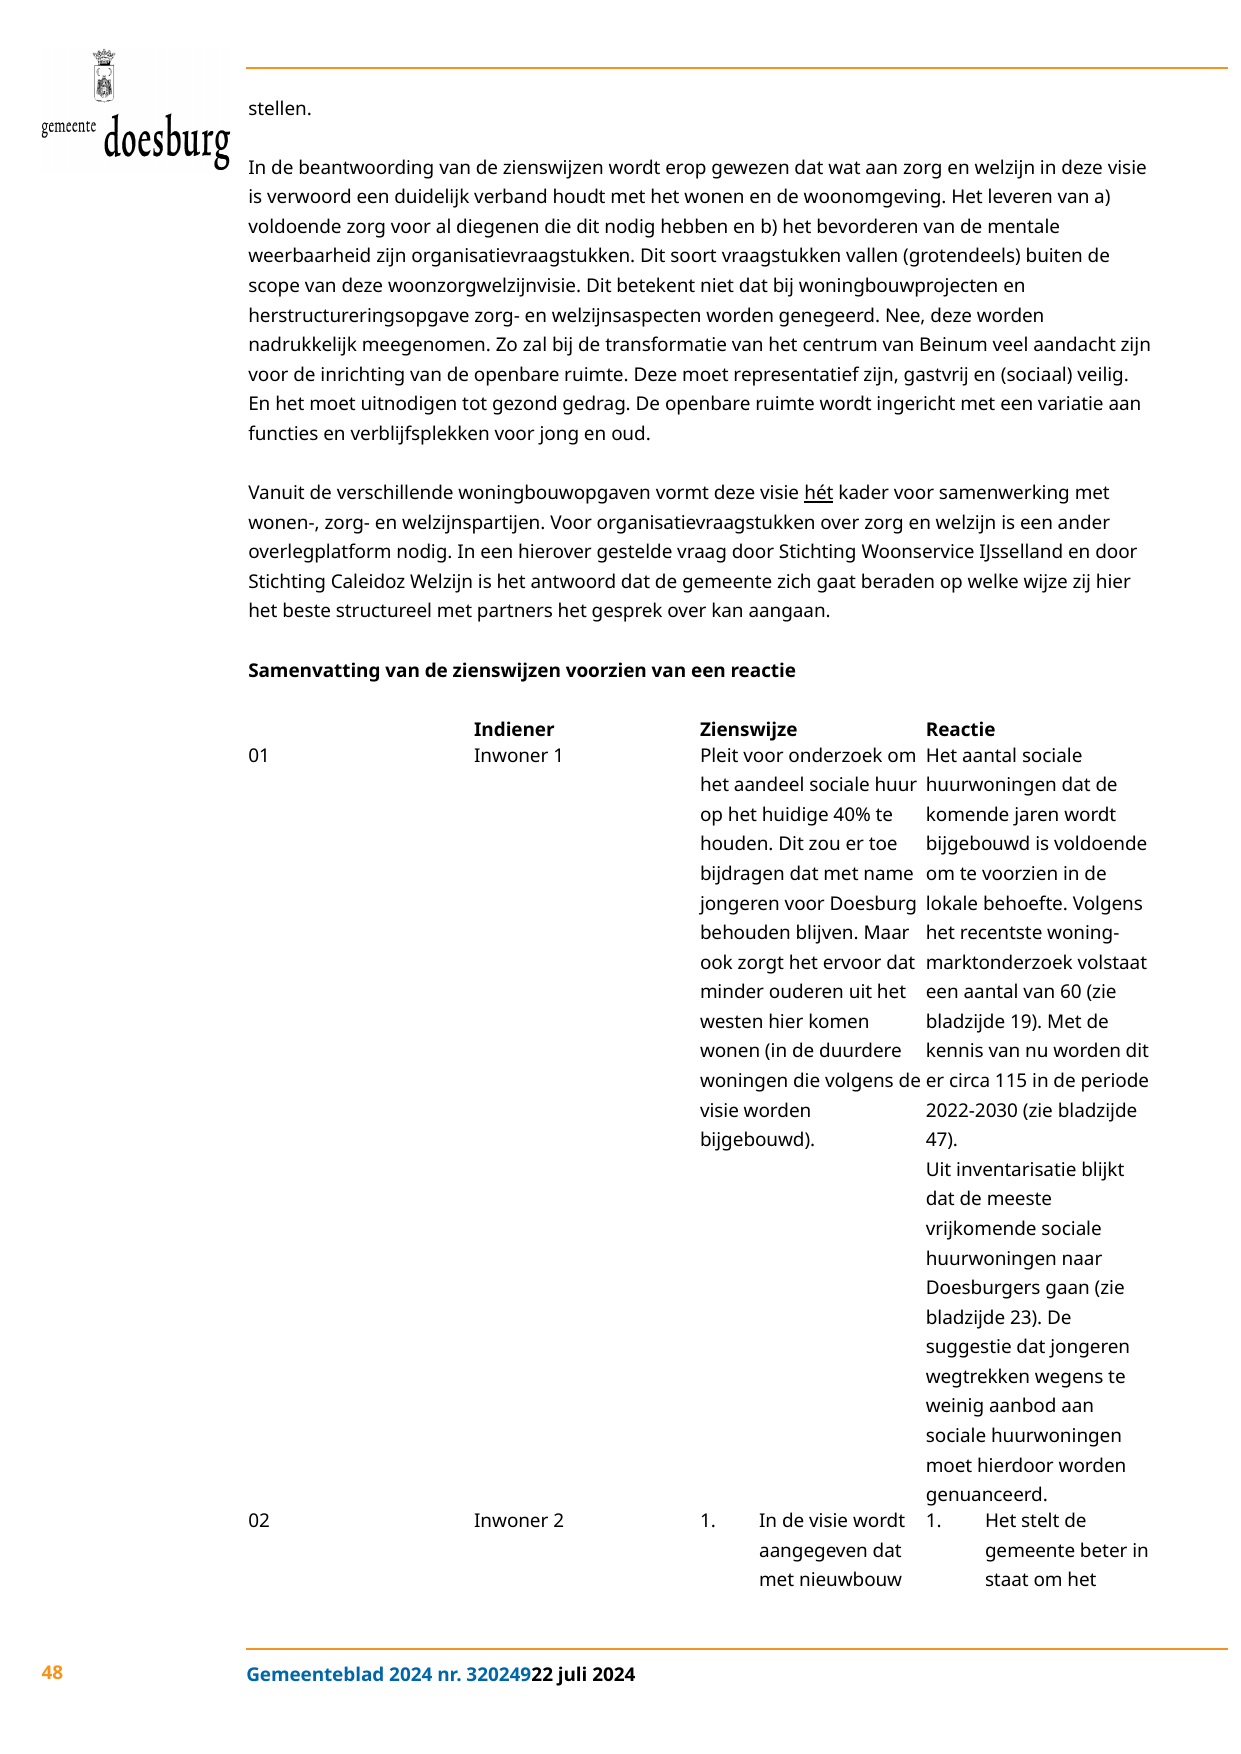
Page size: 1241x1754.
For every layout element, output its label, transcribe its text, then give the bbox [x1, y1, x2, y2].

text In de beantwoording van de zienswijzen wordt erop gewezen dat wat aan zorg en welzijn in deze visie is verwoord een duidelijk verband houdt met het wonen en de woonomgeving. Het leveren van a) voldoende zorg voor al diegenen die dit nodig hebben en b) het bevorderen van de mentale weerbaarheid zijn organisatievraagstukken. Dit soort vraagstukken vallen (grotendeels) buiten de scope van deze woonzorgwelzijnvisie. Dit betekent niet dat bij woningbouwprojecten en herstructureringsopgave zorg- en welzijnsaspecten worden genegeerd. Nee, deze worden nadrukkelijk meegenomen. Zo zal bij de transformatie van het centrum van Beinum veel aandacht zijn voor de inrichting van de openbare ruimte. Deze moet representatief zijn, gastvrij en (sociaal) veilig. En het moet uitnodigen tot gezond gedrag. De openbare ruimte wordt ingericht met een variatie aan functies en verblijfsplekken voor jong en oud. [248, 154, 1152, 446]
table_cell 01 [248, 742, 474, 1507]
table_cell Het stelt de gemeente beter in staat om het [926, 1507, 1152, 1592]
table_header Indiener [474, 716, 700, 742]
text stellen. [248, 95, 1152, 121]
table_cell Pleit voor onderzoek om het aandeel sociale huur op het huidige 40% te houden. Dit zou er toe bijdragen dat met name jongeren voor Doesburg behouden blijven. Maar ook zorgt het ervoor dat minder ouderen uit het westen hier komen wonen (in de duurdere woningen die volgens de visie worden bijgebouwd). [700, 742, 926, 1507]
table_cell Inwoner 1 [474, 742, 700, 1507]
table_header Reactie [926, 716, 1152, 742]
text Samenvatting van de zienswijzen voorzien van een reactie [248, 657, 1152, 683]
text Vanuit de verschillende woningbouwopgaven vormt deze visie hét kader voor samenwerking met wonen-, zorg- en welzijnspartijen. Voor organisatievraagstukken over zorg en welzijn is een ander overlegplatform nodig. In een hierover gestelde vraag door Stichting Woonservice IJsselland en door Stichting Caleidoz Welzijn is het antwoord dat de gemeente zich gaat beraden op welke wijze zij hier het beste structureel met partners het gesprek over kan aangaan. [248, 479, 1152, 623]
table_header Zienswijze [700, 716, 926, 742]
table_cell In de visie wordt aangegeven dat met nieuwbouw [700, 1507, 926, 1592]
picture [41, 47, 231, 172]
table_cell Het aantal sociale huurwoningen dat de komende jaren wordt bijgebouwd is voldoende om te voorzien in de lokale behoefte. Volgens het recentste woning-marktonderzoek volstaat een aantal van 60 (zie bladzijde 19). Met de kennis van nu worden dit er circa 115 in de periode 2022-2030 (zie bladzijde 47). Uit inventarisatie blijkt dat de meeste vrijkomende sociale huurwoningen naar Doesburgers gaan (zie bladzijde 23). De suggestie dat jongeren wegtrekken wegens te weinig aanbod aan sociale huurwoningen moet hierdoor worden genuanceerd. [926, 742, 1152, 1507]
table_header [248, 716, 474, 742]
table_cell 02 [248, 1507, 474, 1592]
table_cell Inwoner 2 [474, 1507, 700, 1592]
